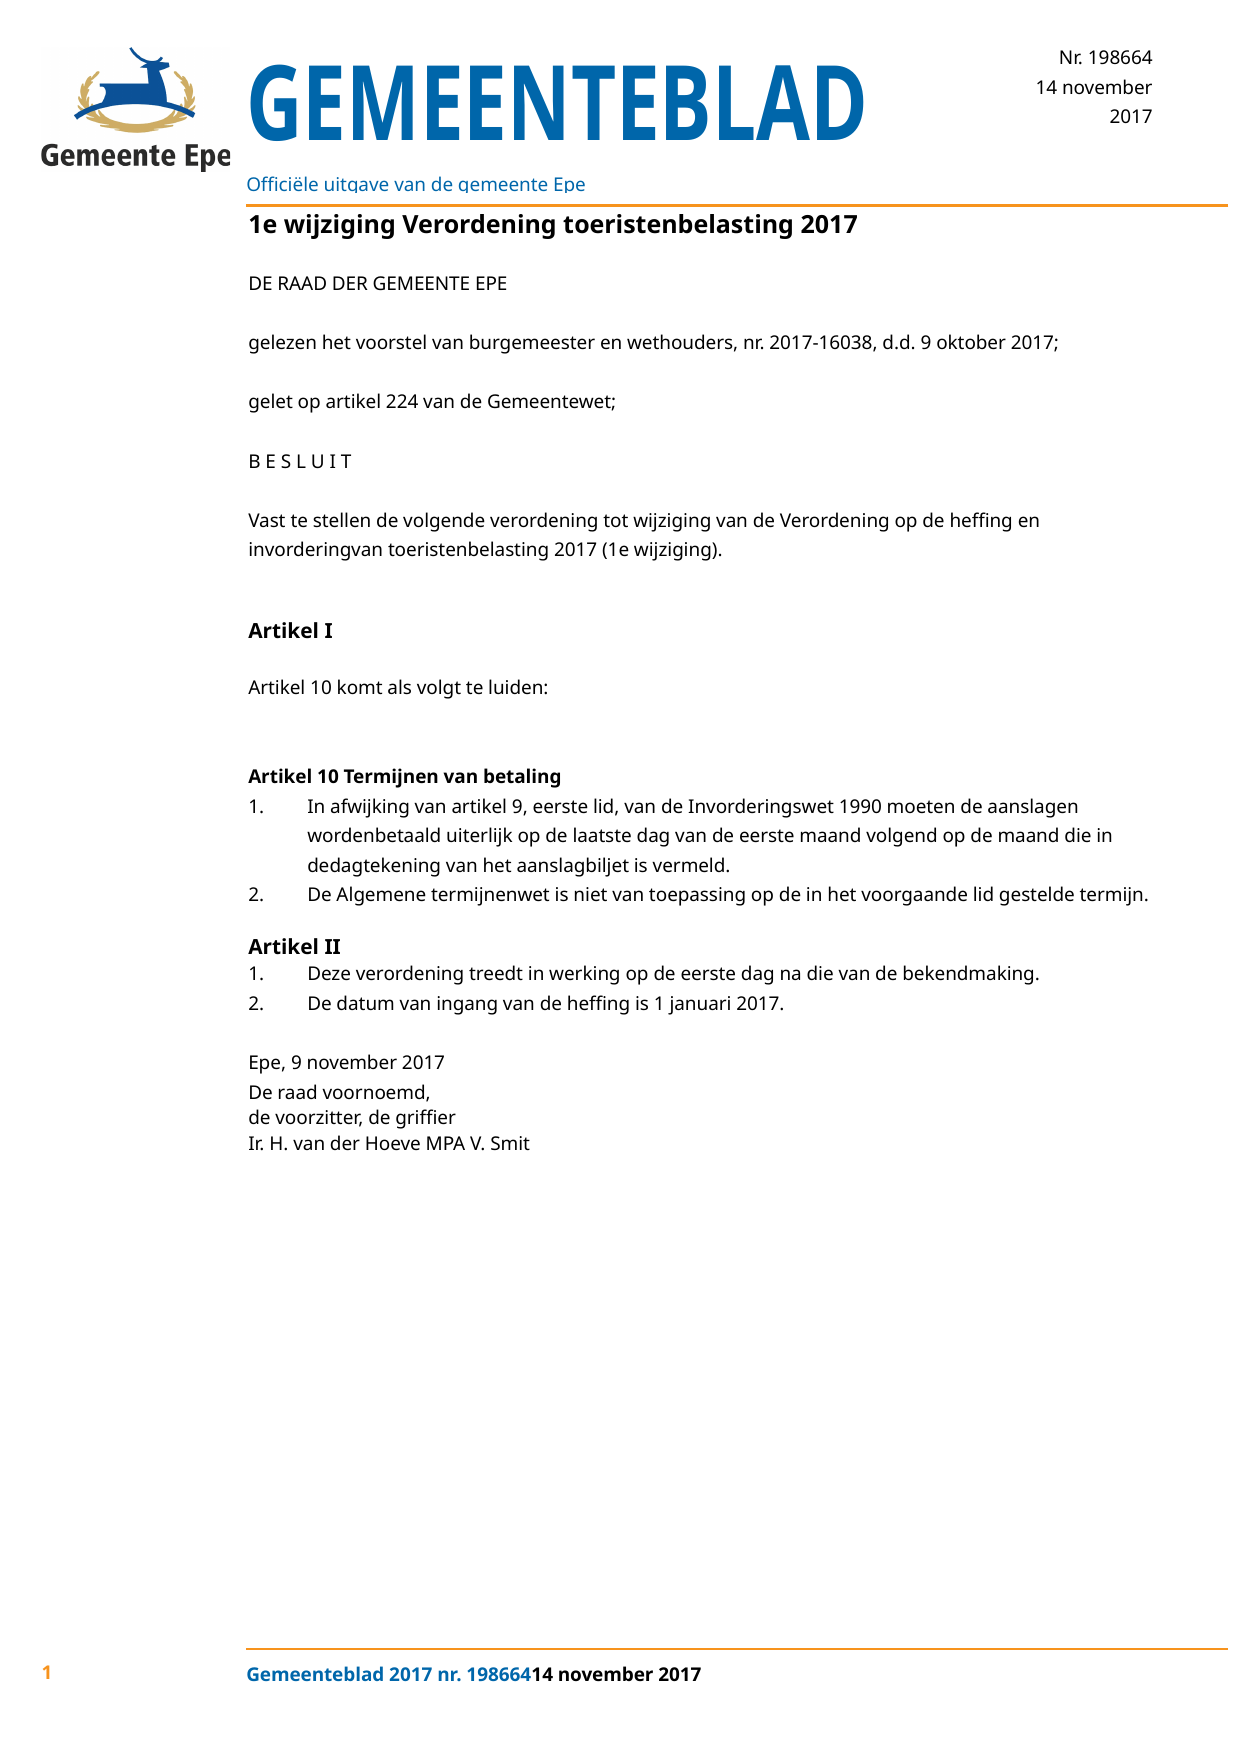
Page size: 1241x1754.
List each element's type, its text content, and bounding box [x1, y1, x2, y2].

text 1e wijziging Verordening toeristenbelasting 2017 [248, 207, 1152, 241]
text Artikel II [248, 932, 1152, 961]
text Epe, 9 november 2017 [248, 1049, 1152, 1075]
text Artikel 10 komt als volgt te luiden: [248, 674, 1152, 700]
text B E S L U I T [248, 448, 1152, 473]
text DE RAAD DER GEMEENTE EPE [248, 270, 1152, 296]
picture [41, 47, 231, 172]
text gelet op artikel 224 van de Gemeentewet; [248, 389, 1152, 414]
text De raad voornoemd, [248, 1079, 1152, 1104]
list In afwijking van artikel 9, eerste lid, van de Invorderingswet 1990 moeten de aanslagen wordenbetaald uiterlijk op de laatste dag van de eerste maand volgend op de maand die in dedagtekening van het aanslagbiljet is vermeld. [248, 793, 1152, 878]
text Ir. H. van der Hoeve MPA V. Smit [248, 1130, 1152, 1156]
text gelezen het voorstel van burgemeester en wethouders, nr. 2017-16038, d.d. 9 oktober 2017; [248, 329, 1152, 355]
text de voorzitter, de griffier [248, 1104, 1152, 1130]
list De datum van ingang van de heffing is 1 januari 2017. [248, 990, 1152, 1016]
list Deze verordening treedt in werking op de eerste dag na die van de bekendmaking. [248, 961, 1152, 986]
text Artikel 10 Termijnen van betaling [248, 763, 1152, 789]
text Artikel I [248, 617, 1152, 645]
text Vast te stellen de volgende verordening tot wijziging van de Verordening op de heffing en invorderingvan toeristenbelasting 2017 (1e wijziging). [248, 507, 1152, 562]
list De Algemene termijnenwet is niet van toepassing op de in het voorgaande lid gestelde termijn. [248, 882, 1152, 907]
